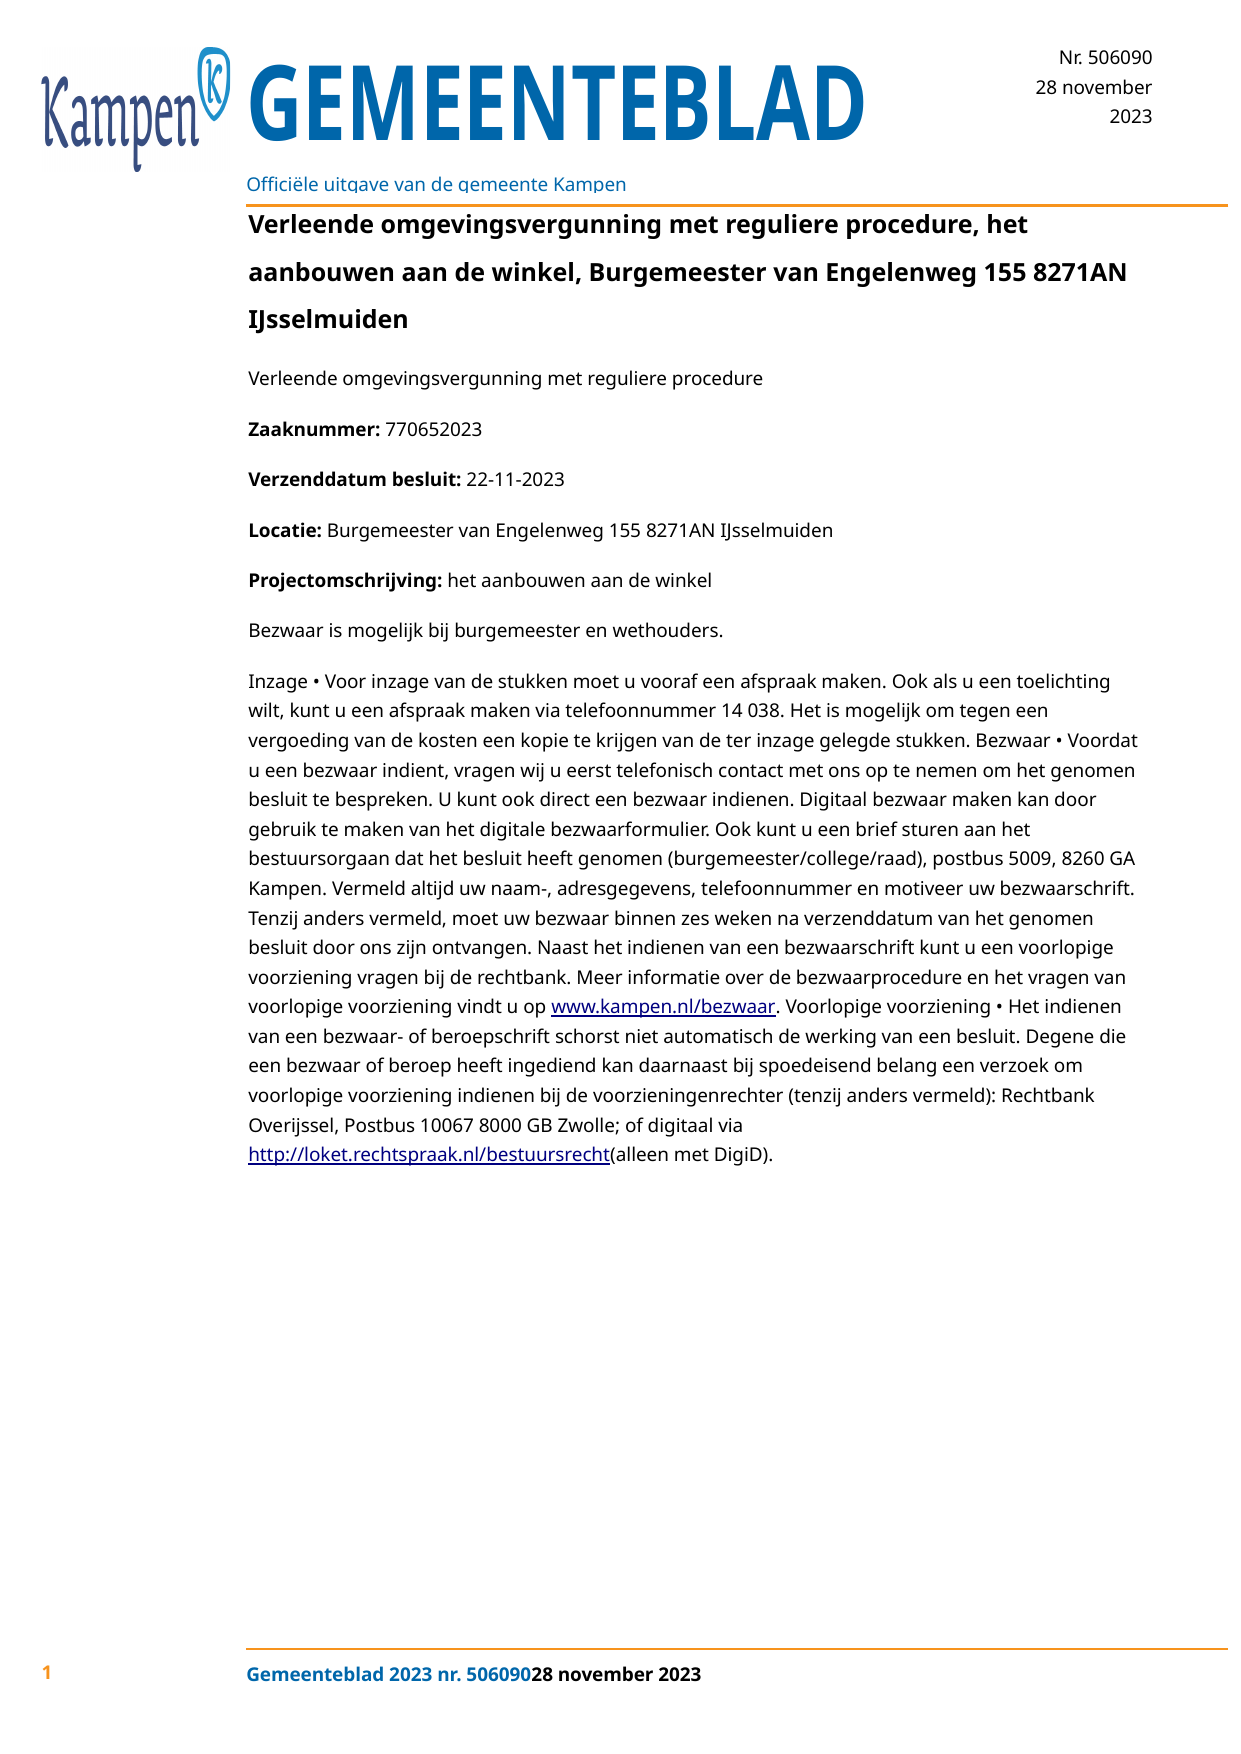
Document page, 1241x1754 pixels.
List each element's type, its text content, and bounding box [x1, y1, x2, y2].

text Locatie: Burgemeester van Engelenweg 155 8271AN IJsselmuiden [248, 517, 1152, 542]
text Verzenddatum besluit: 22-11-2023 [248, 466, 1152, 492]
text Bezwaar is mogelijk bij burgemeester en wethouders. [248, 618, 1152, 643]
text Zaaknummer: 770652023 [248, 416, 1152, 442]
picture [41, 47, 231, 172]
text Verleende omgevingsvergunning met reguliere procedure, het aanbouwen aan de winkel, Burgemeester van Engelenweg 155 8271AN IJsselmuiden [248, 207, 1152, 336]
text Verleende omgevingsvergunning met reguliere procedure [248, 366, 1152, 391]
text Projectomschrijving: het aanbouwen aan de winkel [248, 567, 1152, 593]
text Inzage • Voor inzage van de stukken moet u vooraf een afspraak maken. Ook als u een toelichting wilt, kunt u een afspraak maken via telefoonnummer 14 038. Het is mogelijk om tegen een vergoeding van de kosten een kopie te krijgen van de ter inzage gelegde stukken. Bezwaar • Voordat u een bezwaar indient, vragen wij u eerst telefonisch contact met ons op te nemen om het genomen besluit te bespreken. U kunt ook direct een bezwaar indienen. Digitaal bezwaar maken kan door gebruik te maken van het digitale bezwaarformulier. Ook kunt u een brief sturen aan het bestuursorgaan dat het besluit heeft genomen (burgemeester/college/raad), postbus 5009, 8260 GA Kampen. Vermeld altijd uw naam-, adresgegevens, telefoonnummer en motiveer uw bezwaarschrift. Tenzij anders vermeld, moet uw bezwaar binnen zes weken na verzenddatum van het genomen besluit door ons zijn ontvangen. Naast het indienen van een bezwaarschrift kunt u een voorlopige voorziening vragen bij de rechtbank. Meer informatie over de bezwaarprocedure en het vragen van voorlopige voorziening vindt u op www.kampen.nl/bezwaar. Voorlopige voorziening • Het indienen van een bezwaar- of beroepschrift schorst niet automatisch de werking van een besluit. Degene die een bezwaar of beroep heeft ingediend kan daarnaast bij spoedeisend belang een verzoek om voorlopige voorziening indienen bij de voorzieningenrechter (tenzij anders vermeld): Rechtbank Overijssel, Postbus 10067 8000 GB Zwolle; of digitaal via http://loket.rechtspraak.nl/bestuursrecht(alleen met DigiD). [248, 668, 1152, 1167]
